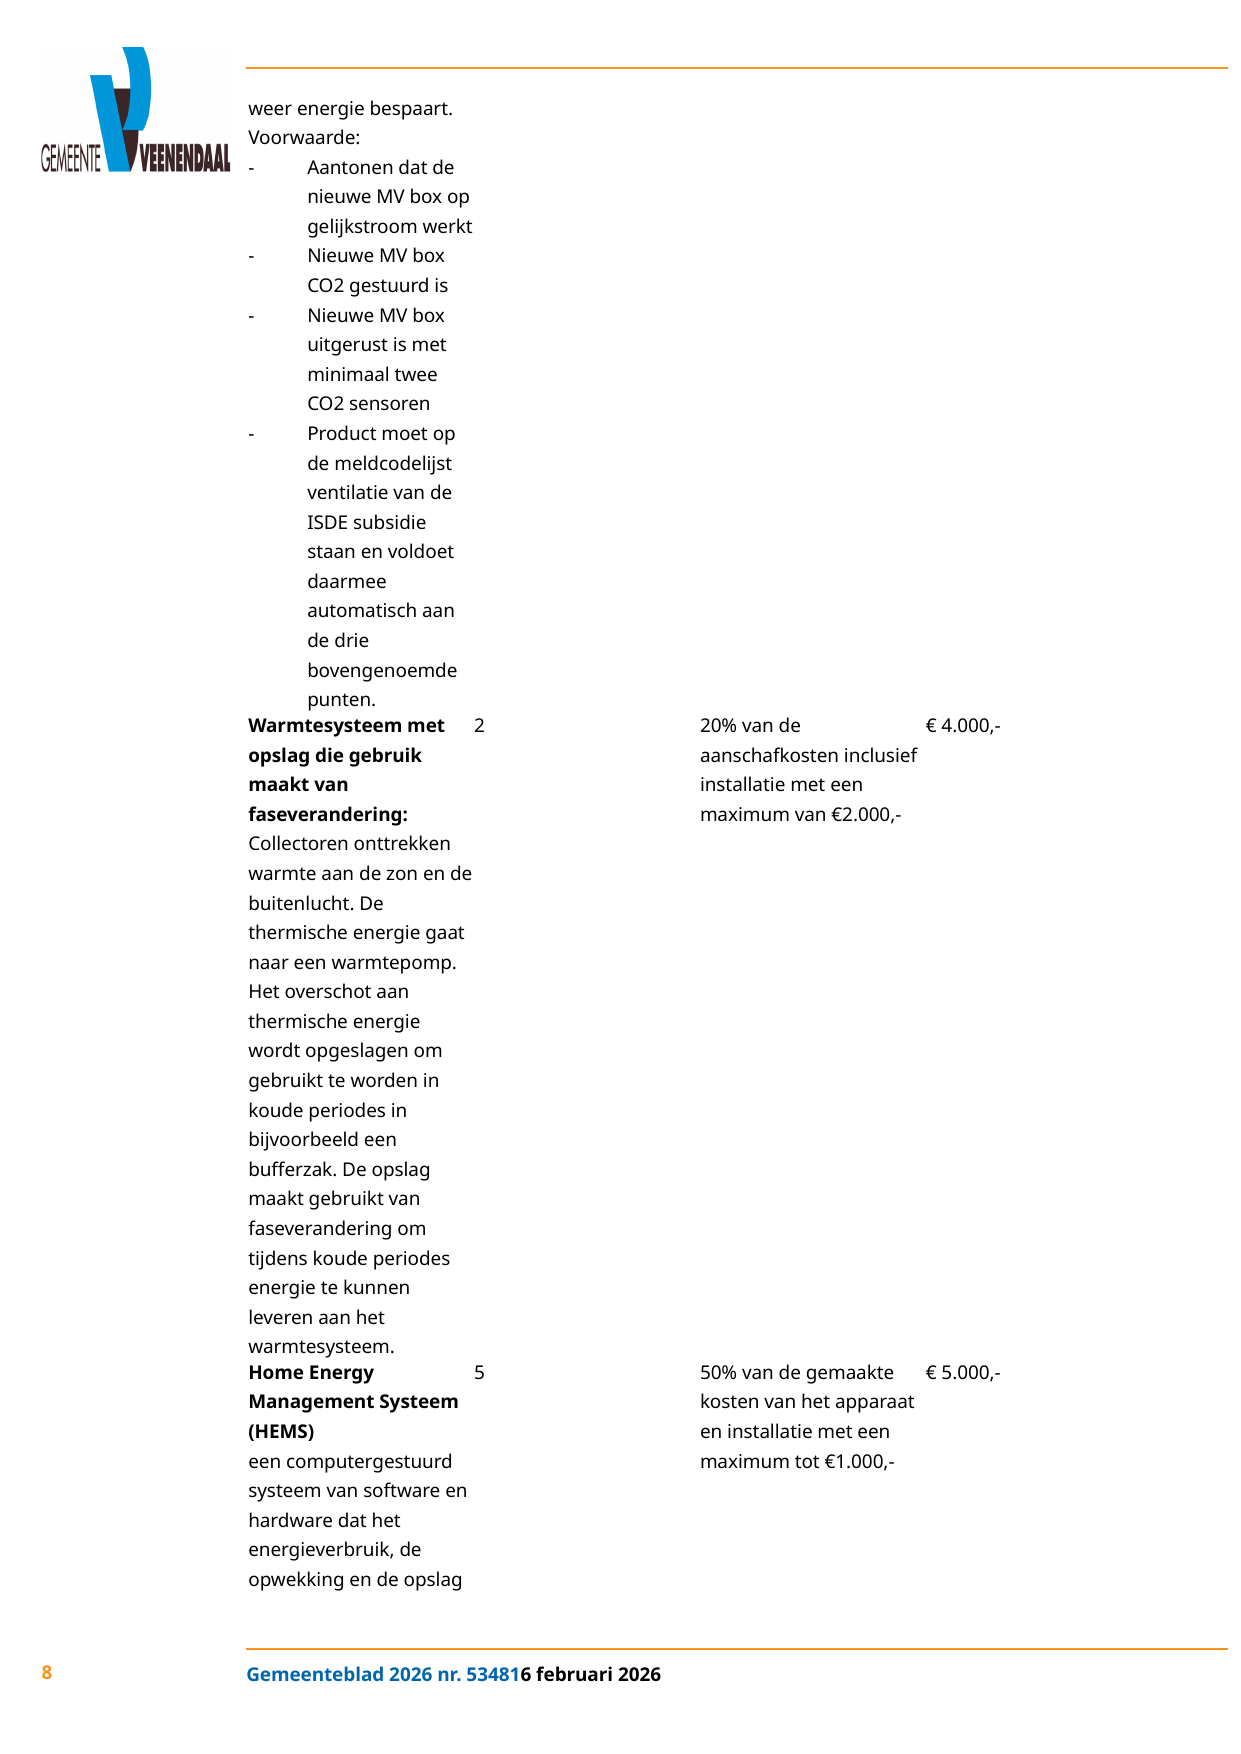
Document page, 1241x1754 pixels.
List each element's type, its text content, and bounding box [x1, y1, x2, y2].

table_cell Home Energy Management Systeem (HEMS) een computergestuurd systeem van software en hardware dat het energieverbruik, de opwekking en de opslag [248, 1359, 474, 1592]
table_cell weer energie bespaart. Voorwaarde: Aantonen dat de nieuwe MV box op gelijkstroom werkt Nieuwe MV box CO2 gestuurd is Nieuwe MV box uitgerust is met minimaal twee CO2 sensoren Product moet op de meldcodelijst ventilatie van de ISDE subsidie staan en voldoet daarmee automatisch aan de drie bovengenoemde punten. [248, 95, 474, 712]
picture [41, 47, 130, 172]
table_cell 2 [474, 712, 700, 1359]
picture [123, 47, 231, 172]
table_cell 5 [474, 1359, 700, 1592]
table_cell € 5.000,- [926, 1359, 1152, 1592]
table_cell [926, 95, 1152, 712]
table_cell [474, 95, 700, 712]
table_cell 50% van de gemaakte kosten van het apparaat en installatie met een maximum tot €1.000,- [700, 1359, 926, 1592]
table_cell Warmtesysteem met opslag die gebruik maakt van faseverandering: Collectoren onttrekken warmte aan de zon en de buitenlucht. De thermische energie gaat naar een warmtepomp. Het overschot aan thermische energie wordt opgeslagen om gebruikt te worden in koude periodes in bijvoorbeeld een bufferzak. De opslag maakt gebruikt van faseverandering om tijdens koude periodes energie te kunnen leveren aan het warmtesysteem. [248, 712, 474, 1359]
table_cell € 4.000,- [926, 712, 1152, 1359]
table_cell 20% van de aanschafkosten inclusief installatie met een maximum van €2.000,- [700, 712, 926, 1359]
table_cell [700, 95, 926, 712]
